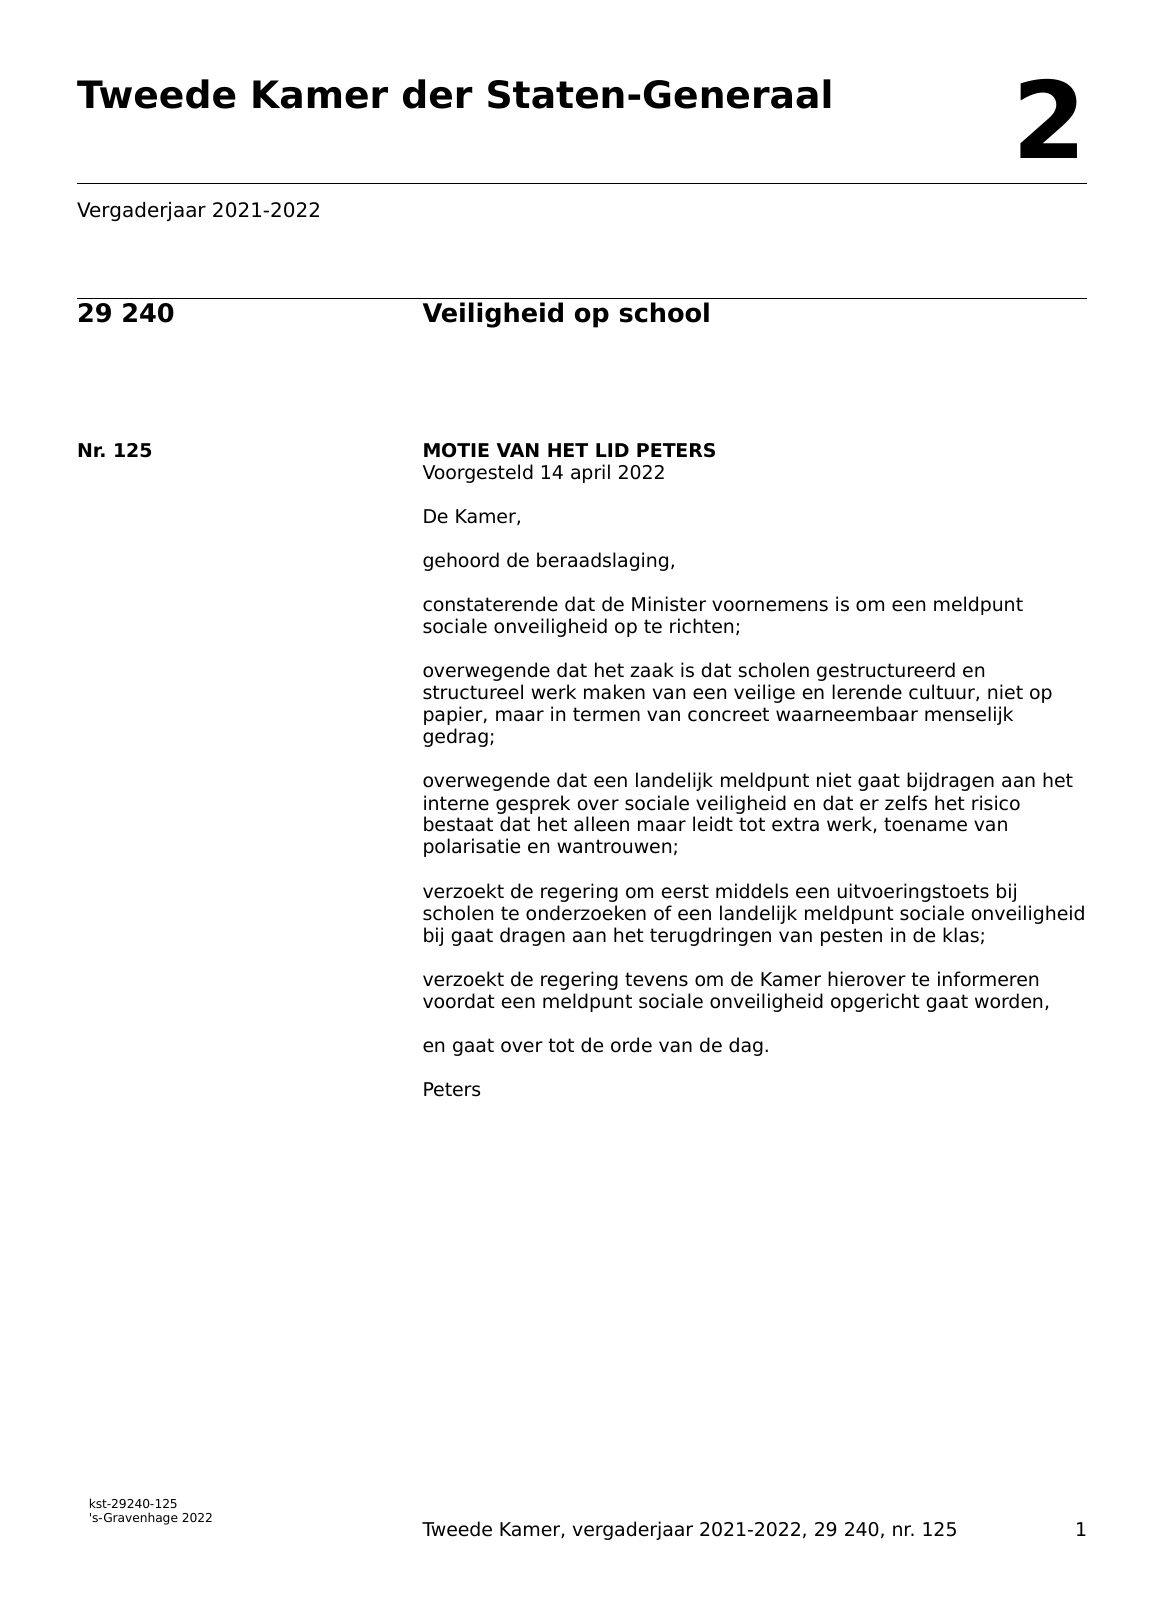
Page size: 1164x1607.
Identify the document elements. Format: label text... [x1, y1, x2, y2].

text overwegende dat het zaak is dat scholen gestructureerd en structureel werk maken van een veilige en lerende cultuur, niet op papier, maar in termen van concreet waarneembaar menselijk gedrag; [422, 660, 1087, 748]
text overwegende dat een landelijk meldpunt niet gaat bijdragen aan het interne gesprek over sociale veiligheid en dat er zelfs het risico bestaat dat het alleen maar leidt tot extra werk, toename van polarisatie en wantrouwen; [422, 770, 1087, 858]
text en gaat over tot de orde van de dag. [422, 1035, 1087, 1057]
text De Kamer, [422, 506, 1087, 528]
table_cell Vergaderjaar 2021-2022 [77, 184, 1087, 298]
text kst-29240-125 [88, 1497, 323, 1511]
text 's-Gravenhage 2022 [88, 1511, 323, 1525]
text Voorgesteld 14 april 2022 [422, 462, 1087, 484]
text Peters [422, 1079, 1087, 1101]
text constaterende dat de Minister voornemens is om een meldpunt sociale onveiligheid op te richten; [422, 594, 1087, 638]
text gehoord de beraadslaging, [422, 550, 1087, 572]
subtitle Nr. 125 MOTIE VAN HET LID PETERS [77, 440, 1087, 462]
text verzoekt de regering tevens om de Kamer hierover te informeren voordat een meldpunt sociale onveiligheid opgericht gaat worden, [422, 969, 1087, 1013]
table_header Tweede Kamer der Staten-Generaal [77, 59, 886, 183]
table_header 2 [886, 59, 1087, 183]
subtitle 29 240 Veiligheid op school [77, 299, 1087, 329]
text verzoekt de regering om eerst middels een uitvoeringstoets bij scholen te onderzoeken of een landelijk meldpunt sociale onveiligheid bij gaat dragen aan het terugdringen van pesten in de klas; [422, 881, 1087, 946]
